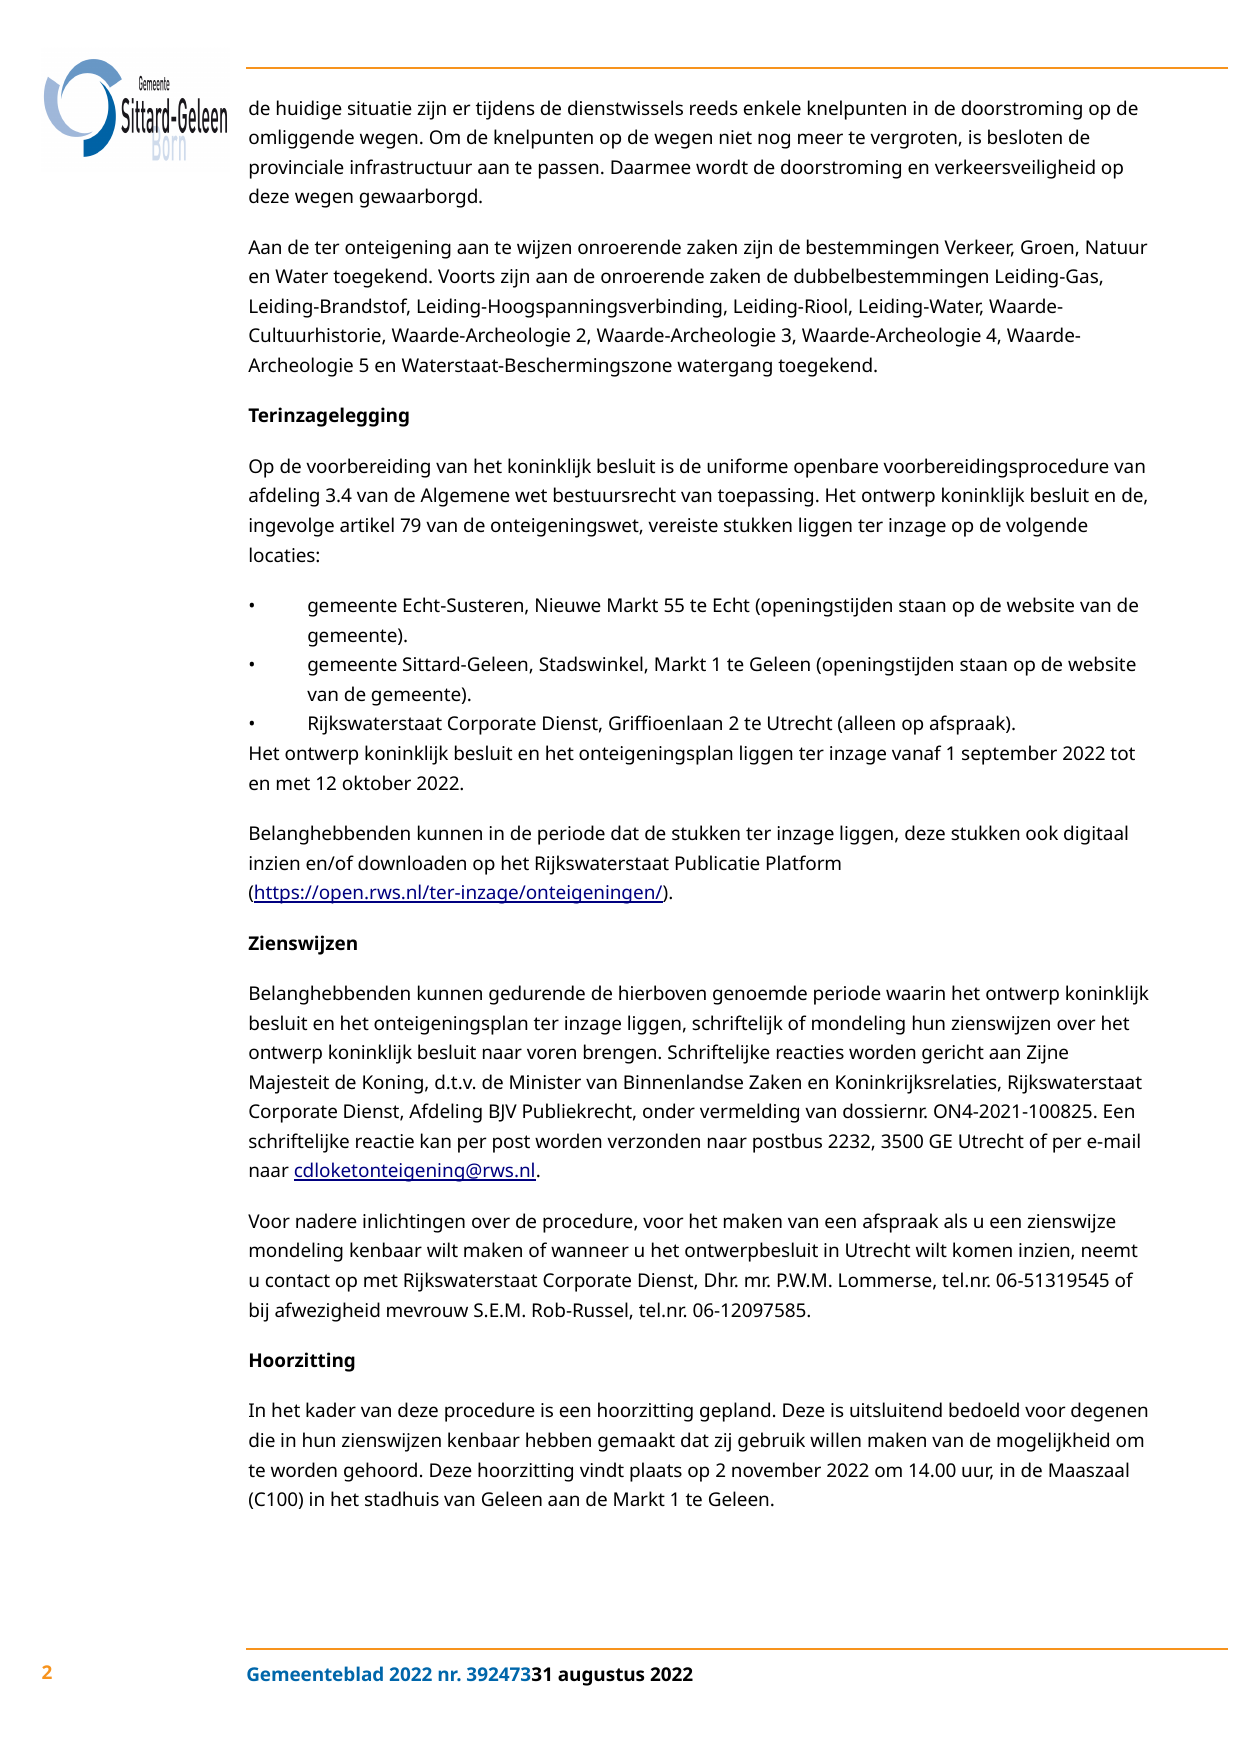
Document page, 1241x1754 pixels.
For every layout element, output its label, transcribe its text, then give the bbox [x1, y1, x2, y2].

text Aan de ter onteigening aan te wijzen onroerende zaken zijn de bestemmingen Verkeer, Groen, Natuur en Water toegekend. Voorts zijn aan de onroerende zaken de dubbelbestemmingen Leiding-Gas, Leiding-Brandstof, Leiding-Hoogspanningsverbinding, Leiding-Riool, Leiding-Water, Waarde-Cultuurhistorie, Waarde-Archeologie 2, Waarde-Archeologie 3, Waarde-Archeologie 4, Waarde-Archeologie 5 en Waterstaat-Beschermingszone watergang toegekend. [248, 234, 1152, 378]
text Voor nadere inlichtingen over de procedure, voor het maken van een afspraak als u een zienswijze mondeling kenbaar wilt maken of wanneer u het ontwerpbesluit in Utrecht wilt komen inzien, neemt u contact op met Rijkswaterstaat Corporate Dienst, Dhr. mr. P.W.M. Lommerse, tel.nr. 06-51319545 of bij afwezigheid mevrouw S.E.M. Rob-Russel, tel.nr. 06-12097585. [248, 1208, 1152, 1323]
list gemeente Echt-Susteren, Nieuwe Markt 55 te Echt (openingstijden staan op de website van de gemeente). [248, 592, 1152, 648]
text de huidige situatie zijn er tijdens de dienstwissels reeds enkele knelpunten in de doorstroming op de omliggende wegen. Om de knelpunten op de wegen niet nog meer te vergroten, is besloten de provinciale infrastructuur aan te passen. Daarmee wordt de doorstroming en verkeersveiligheid op deze wegen gewaarborgd. [248, 95, 1152, 209]
text Op de voorbereiding van het koninklijk besluit is de uniforme openbare voorbereidingsprocedure van afdeling 3.4 van de Algemene wet bestuursrecht van toepassing. Het ontwerp koninklijk besluit en de, ingevolge artikel 79 van de onteigeningswet, vereiste stukken liggen ter inzage op de volgende locaties: [248, 453, 1152, 568]
text Zienswijzen [248, 930, 1152, 956]
text Belanghebbenden kunnen in de periode dat de stukken ter inzage liggen, deze stukken ook digitaal inzien en/of downloaden op het Rijkswaterstaat Publicatie Platform (https://open.rws.nl/ter-inzage/onteigeningen/). [248, 820, 1152, 905]
list Rijkswaterstaat Corporate Dienst, Griffioenlaan 2 te Utrecht (alleen op afspraak). [248, 711, 1152, 736]
list gemeente Sittard-Geleen, Stadswinkel, Markt 1 te Geleen (openingstijden staan op de website van de gemeente). [248, 651, 1152, 707]
text In het kader van deze procedure is een hoorzitting gepland. Deze is uitsluitend bedoeld voor degenen die in hun zienswijzen kenbaar hebben gemaakt dat zij gebruik willen maken van de mogelijkheid om te worden gehoord. Deze hoorzitting vindt plaats op 2 november 2022 om 14.00 uur, in de Maaszaal (C100) in het stadhuis van Geleen aan de Markt 1 te Geleen. [248, 1398, 1152, 1512]
text Belanghebbenden kunnen gedurende de hierboven genoemde periode waarin het ontwerp koninklijk besluit en het onteigeningsplan ter inzage liggen, schriftelijk of mondeling hun zienswijzen over het ontwerp koninklijk besluit naar voren brengen. Schriftelijke reacties worden gericht aan Zijne Majesteit de Koning, d.t.v. de Minister van Binnenlandse Zaken en Koninkrijksrelaties, Rijkswaterstaat Corporate Dienst, Afdeling BJV Publiekrecht, onder vermelding van dossiernr. ON4-2021-100825. Een schriftelijke reactie kan per post worden verzonden naar postbus 2232, 3500 GE Utrecht of per e-mail naar cdloketonteigening@rws.nl. [248, 980, 1152, 1183]
text Hoorzitting [248, 1347, 1152, 1373]
picture [41, 47, 231, 172]
text Terinzagelegging [248, 403, 1152, 428]
text Het ontwerp koninklijk besluit en het onteigeningsplan liggen ter inzage vanaf 1 september 2022 tot en met 12 oktober 2022. [248, 740, 1152, 796]
